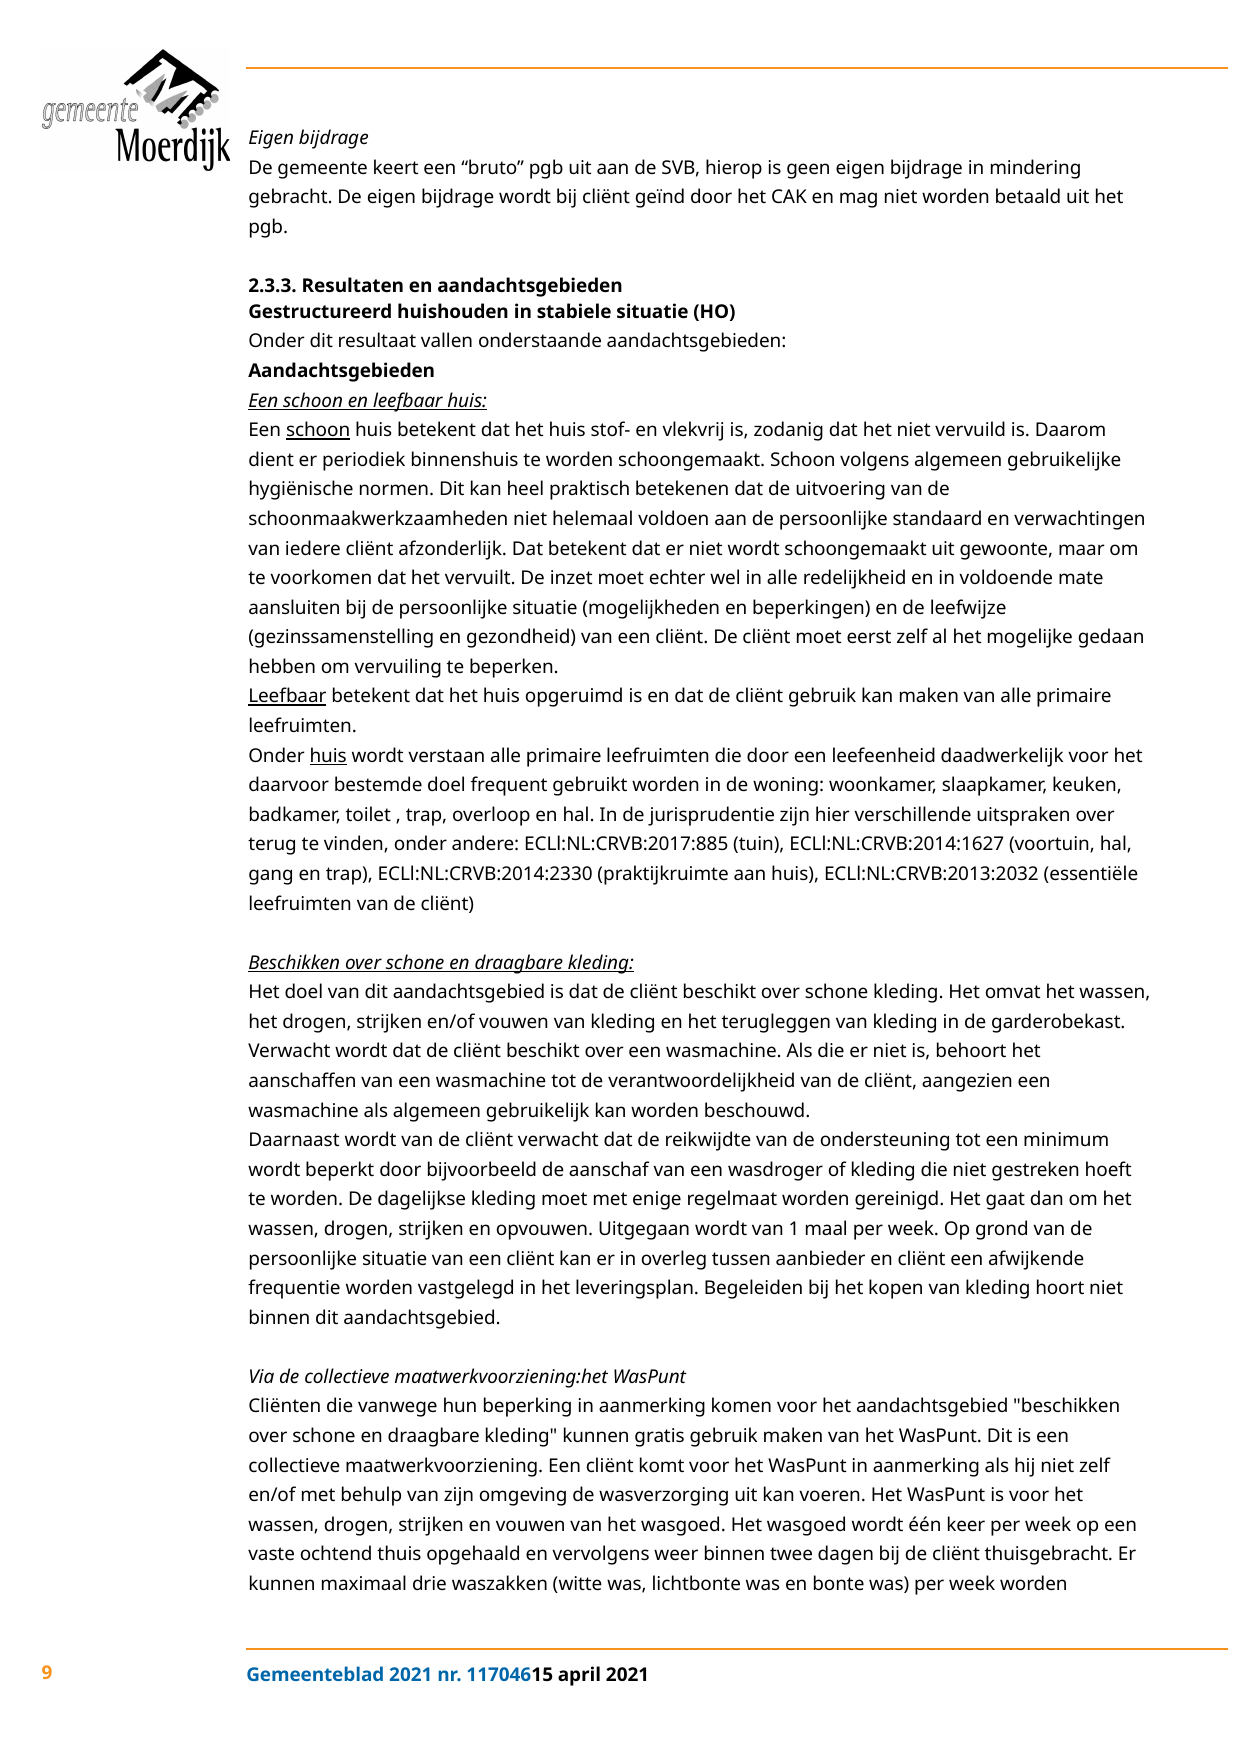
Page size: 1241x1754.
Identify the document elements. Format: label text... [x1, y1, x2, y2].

text Aandachtsgebieden [248, 357, 1152, 383]
text Gestructureerd huishouden in stabiele situatie (HO) [248, 298, 1152, 324]
text De gemeente keert een “bruto” pgb uit aan de SVB, hierop is geen eigen bijdrage in mindering gebracht. De eigen bijdrage wordt bij cliënt geïnd door het CAK en mag niet worden betaald uit het pgb. [248, 154, 1152, 239]
text 2.3.3. Resultaten en aandachtsgebieden [248, 272, 1152, 298]
text Het doel van dit aandachtsgebied is dat de cliënt beschikt over schone kleding. Het omvat het wassen, het drogen, strijken en/of vouwen van kleding en het terugleggen van kleding in de garderobekast. Verwacht wordt dat de cliënt beschikt over een wasmachine. Als die er niet is, behoort het aanschaffen van een wasmachine tot de verantwoordelijkheid van de cliënt, aangezien een wasmachine als algemeen gebruikelijk kan worden beschouwd. [248, 978, 1152, 1122]
picture [41, 47, 231, 172]
text Een schoon huis betekent dat het huis stof- en vlekvrij is, zodanig dat het niet vervuild is. Daarom dient er periodiek binnenshuis te worden schoongemaakt. Schoon volgens algemeen gebruikelijke hygiënische normen. Dit kan heel praktisch betekenen dat de uitvoering van de schoonmaakwerkzaamheden niet helemaal voldoen aan de persoonlijke standaard en verwachtingen van iedere cliënt afzonderlijk. Dat betekent dat er niet wordt schoongemaakt uit gewoonte, maar om te voorkomen dat het vervuilt. De inzet moet echter wel in alle redelijkheid en in voldoende mate aansluiten bij de persoonlijke situatie (mogelijkheden en beperkingen) en de leefwijze (gezinssamenstelling en gezondheid) van een cliënt. De cliënt moet eerst zelf al het mogelijke gedaan hebben om vervuiling te beperken. [248, 416, 1152, 679]
text Onder huis wordt verstaan alle primaire leefruimten die door een leefeenheid daadwerkelijk voor het daarvoor bestemde doel frequent gebruikt worden in de woning: woonkamer, slaapkamer, keuken, badkamer, toilet , trap, overloop en hal. In de jurisprudentie zijn hier verschillende uitspraken over terug te vinden, onder andere: ECLl:NL:CRVB:2017:885 (tuin), ECLl:NL:CRVB:2014:1627 (voortuin, hal, gang en trap), ECLl:NL:CRVB:2014:2330 (praktijkruimte aan huis), ECLl:NL:CRVB:2013:2032 (essentiële leefruimten van de cliënt) [248, 742, 1152, 915]
text Een schoon en leefbaar huis: [248, 387, 1152, 412]
text Eigen bijdrage [248, 124, 1152, 150]
text Leefbaar betekent dat het huis opgeruimd is en dat de cliënt gebruik kan maken van alle primaire leefruimten. [248, 683, 1152, 738]
text Cliënten die vanwege hun beperking in aanmerking komen voor het aandachtsgebied "beschikken over schone en draagbare kleding" kunnen gratis gebruik maken van het WasPunt. Dit is een collectieve maatwerkvoorziening. Een cliënt komt voor het WasPunt in aanmerking als hij niet zelf en/of met behulp van zijn omgeving de wasverzorging uit kan voeren. Het WasPunt is voor het wassen, drogen, strijken en vouwen van het wasgoed. Het wasgoed wordt één keer per week op een vaste ochtend thuis opgehaald en vervolgens weer binnen twee dagen bij de cliënt thuisgebracht. Er kunnen maximaal drie waszakken (witte was, lichtbonte was en bonte was) per week worden [248, 1393, 1152, 1596]
text Daarnaast wordt van de cliënt verwacht dat de reikwijdte van de ondersteuning tot een minimum wordt beperkt door bijvoorbeeld de aanschaf van een wasdroger of kleding die niet gestreken hoeft te worden. De dagelijkse kleding moet met enige regelmaat worden gereinigd. Het gaat dan om het wassen, drogen, strijken en opvouwen. Uitgegaan wordt van 1 maal per week. Op grond van de persoonlijke situatie van een cliënt kan er in overleg tussen aanbieder en cliënt een afwijkende frequentie worden vastgelegd in het leveringsplan. Begeleiden bij het kopen van kleding hoort niet binnen dit aandachtsgebied. [248, 1126, 1152, 1329]
text Via de collectieve maatwerkvoorziening:het WasPunt [248, 1363, 1152, 1389]
text Onder dit resultaat vallen onderstaande aandachtsgebieden: [248, 328, 1152, 353]
text Beschikken over schone en draagbare kleding: [248, 949, 1152, 974]
